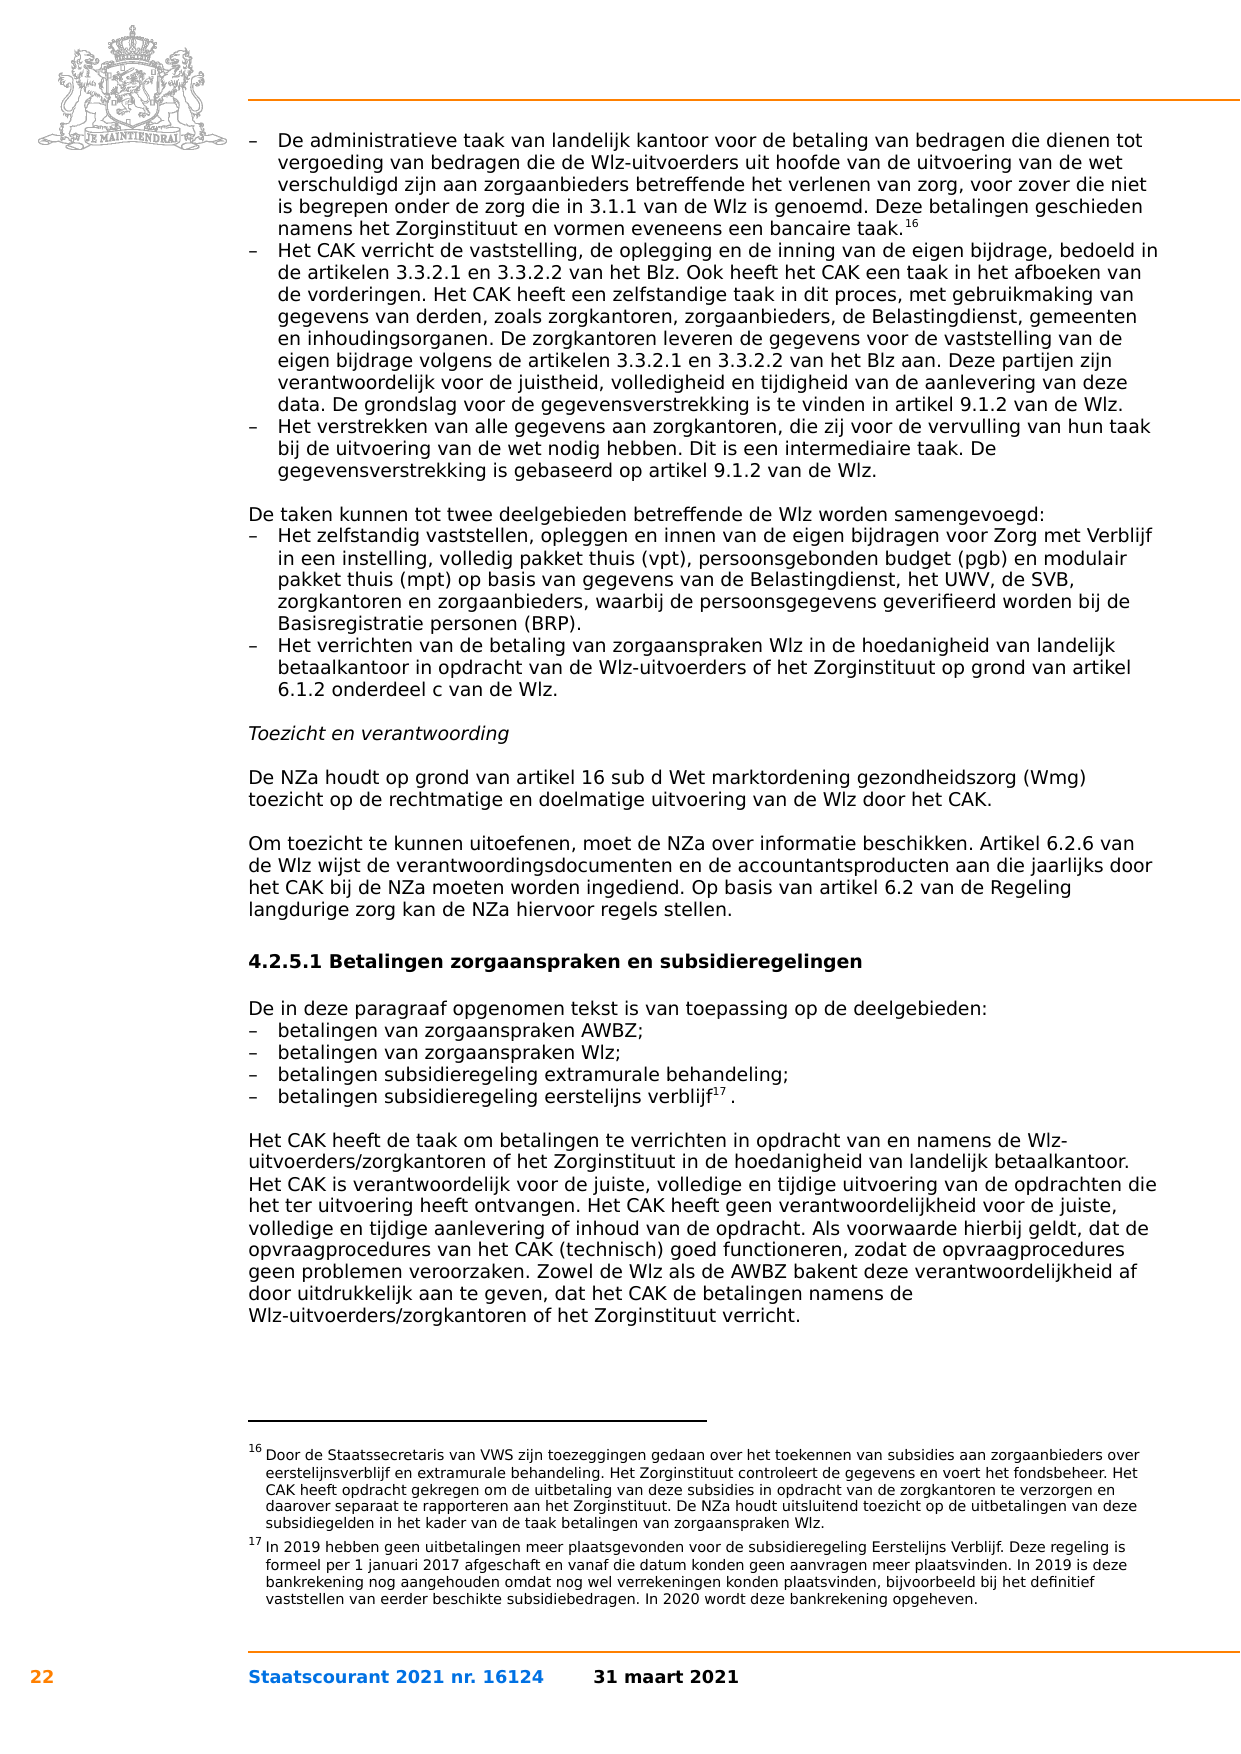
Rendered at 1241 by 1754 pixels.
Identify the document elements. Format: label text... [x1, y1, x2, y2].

text Door de Staatssecretaris van VWS zijn toezeggingen gedaan over het toekennen van subsidies aan zorgaanbieders over eerstelijnsverblijf en extramurale behandeling. Het Zorginstituut controleert de gegevens en voert het fondsbeheer. Het CAK heeft opdracht gekregen om de uitbetaling van deze subsidies in opdracht van de zorgkantoren te verzorgen en daarover separaat te rapporteren aan het Zorginstituut. De NZa houdt uitsluitend toezicht op de uitbetalingen van deze subsidiegelden in het kader van de taak betalingen van zorgaanspraken Wlz. [248, 1443, 1163, 1532]
text – Het CAK verricht de vaststelling, de oplegging en de inning van de eigen bijdrage, bedoeld in de artikelen 3.3.2.1 en 3.3.2.2 van het Blz. Ook heeft het CAK een taak in het afboeken van de vorderingen. Het CAK heeft een zelfstandige taak in dit proces, met gebruikmaking van gegevens van derden, zoals zorgkantoren, zorgaanbieders, de Belastingdienst, gemeenten en inhoudingsorganen. De zorgkantoren leveren de gegevens voor de vaststelling van de eigen bijdrage volgens de artikelen 3.3.2.1 en 3.3.2.2 van het Blz aan. Deze partijen zijn verantwoordelijk voor de juistheid, volledigheid en tijdigheid van de aanlevering van deze data. De grondslag voor de gegevensverstrekking is te vinden in artikel 9.1.2 van de Wlz. [248, 240, 1163, 416]
text De NZa houdt op grond van artikel 16 sub d Wet marktordening gezondheidszorg (Wmg) toezicht op de rechtmatige en doelmatige uitvoering van de Wlz door het CAK. [248, 767, 1163, 811]
text De in deze paragraaf opgenomen tekst is van toepassing op de deelgebieden: [248, 998, 1163, 1020]
text – betalingen subsidieregeling eerstelijns verblijf. [248, 1086, 1163, 1108]
text In 2019 hebben geen uitbetalingen meer plaatsgevonden voor de subsidieregeling Eerstelijns Verblijf. Deze regeling is formeel per 1 januari 2017 afgeschaft en vanaf die datum konden geen aanvragen meer plaatsvinden. In 2019 is deze bankrekening nog aangehouden omdat nog wel verrekeningen konden plaatsvinden, bijvoorbeeld bij het definitief vaststellen van eerder beschikte subsidiebedragen. In 2020 wordt deze bankrekening opgeheven. [248, 1535, 1163, 1608]
text Om toezicht te kunnen uitoefenen, moet de NZa over informatie beschikken. Artikel 6.2.6 van de Wlz wijst de verantwoordingsdocumenten en de accountantsproducten aan die jaarlijks door het CAK bij de NZa moeten worden ingediend. Op basis van artikel 6.2 van de Regeling langdurige zorg kan de NZa hiervoor regels stellen. [248, 833, 1163, 921]
text – Het verrichten van de betaling van zorgaanspraken Wlz in de hoedanigheid van landelijk betaalkantoor in opdracht van de Wlz-uitvoerders of het Zorginstituut op grond van artikel 6.1.2 onderdeel c van de Wlz. [248, 635, 1163, 701]
text De taken kunnen tot twee deelgebieden betreffende de Wlz worden samengevoegd: [248, 503, 1163, 525]
picture [38, 25, 227, 150]
subtitle Toezicht en verantwoording [248, 723, 1163, 745]
text – Het zelfstandig vaststellen, opleggen en innen van de eigen bijdragen voor Zorg met Verblijf in een instelling, volledig pakket thuis (vpt), persoonsgebonden budget (pgb) en modulair pakket thuis (mpt) op basis van gegevens van de Belastingdienst, het UWV, de SVB, zorgkantoren en zorgaanbieders, waarbij de persoonsgegevens geverifieerd worden bij de Basisregistratie personen (BRP). [248, 525, 1163, 635]
text – betalingen van zorgaanspraken Wlz; [248, 1042, 1163, 1064]
text – Het verstrekken van alle gegevens aan zorgkantoren, die zij voor de vervulling van hun taak bij de uitvoering van de wet nodig hebben. Dit is een intermediaire taak. De gegevensverstrekking is gebaseerd op artikel 9.1.2 van de Wlz. [248, 416, 1163, 482]
text – betalingen subsidieregeling extramurale behandeling; [248, 1064, 1163, 1086]
subtitle 4.2.5.1 Betalingen zorgaanspraken en subsidieregelingen [248, 951, 1163, 973]
text – De administratieve taak van landelijk kantoor voor de betaling van bedragen die dienen tot vergoeding van bedragen die de Wlz-uitvoerders uit hoofde van de uitvoering van de wet verschuldigd zijn aan zorgaanbieders betreffende het verlenen van zorg, voor zover die niet is begrepen onder de zorg die in 3.1.1 van de Wlz is genoemd. Deze betalingen geschieden namens het Zorginstituut en vormen eveneens een bancaire taak. [248, 130, 1163, 240]
text – betalingen van zorgaanspraken AWBZ; [248, 1020, 1163, 1042]
text Het CAK heeft de taak om betalingen te verrichten in opdracht van en namens de Wlz-uitvoerders/zorgkantoren of het Zorginstituut in de hoedanigheid van landelijk betaalkantoor. Het CAK is verantwoordelijk voor de juiste, volledige en tijdige uitvoering van de opdrachten die het ter uitvoering heeft ontvangen. Het CAK heeft geen verantwoordelijkheid voor de juiste, volledige en tijdige aanlevering of inhoud van de opdracht. Als voorwaarde hierbij geldt, dat de opvraagprocedures van het CAK (technisch) goed functioneren, zodat de opvraagprocedures geen problemen veroorzaken. Zowel de Wlz als de AWBZ bakent deze verantwoordelijkheid af door uitdrukkelijk aan te geven, dat het CAK de betalingen namens de Wlz-uitvoerders/zorgkantoren of het Zorginstituut verricht. [248, 1129, 1163, 1327]
